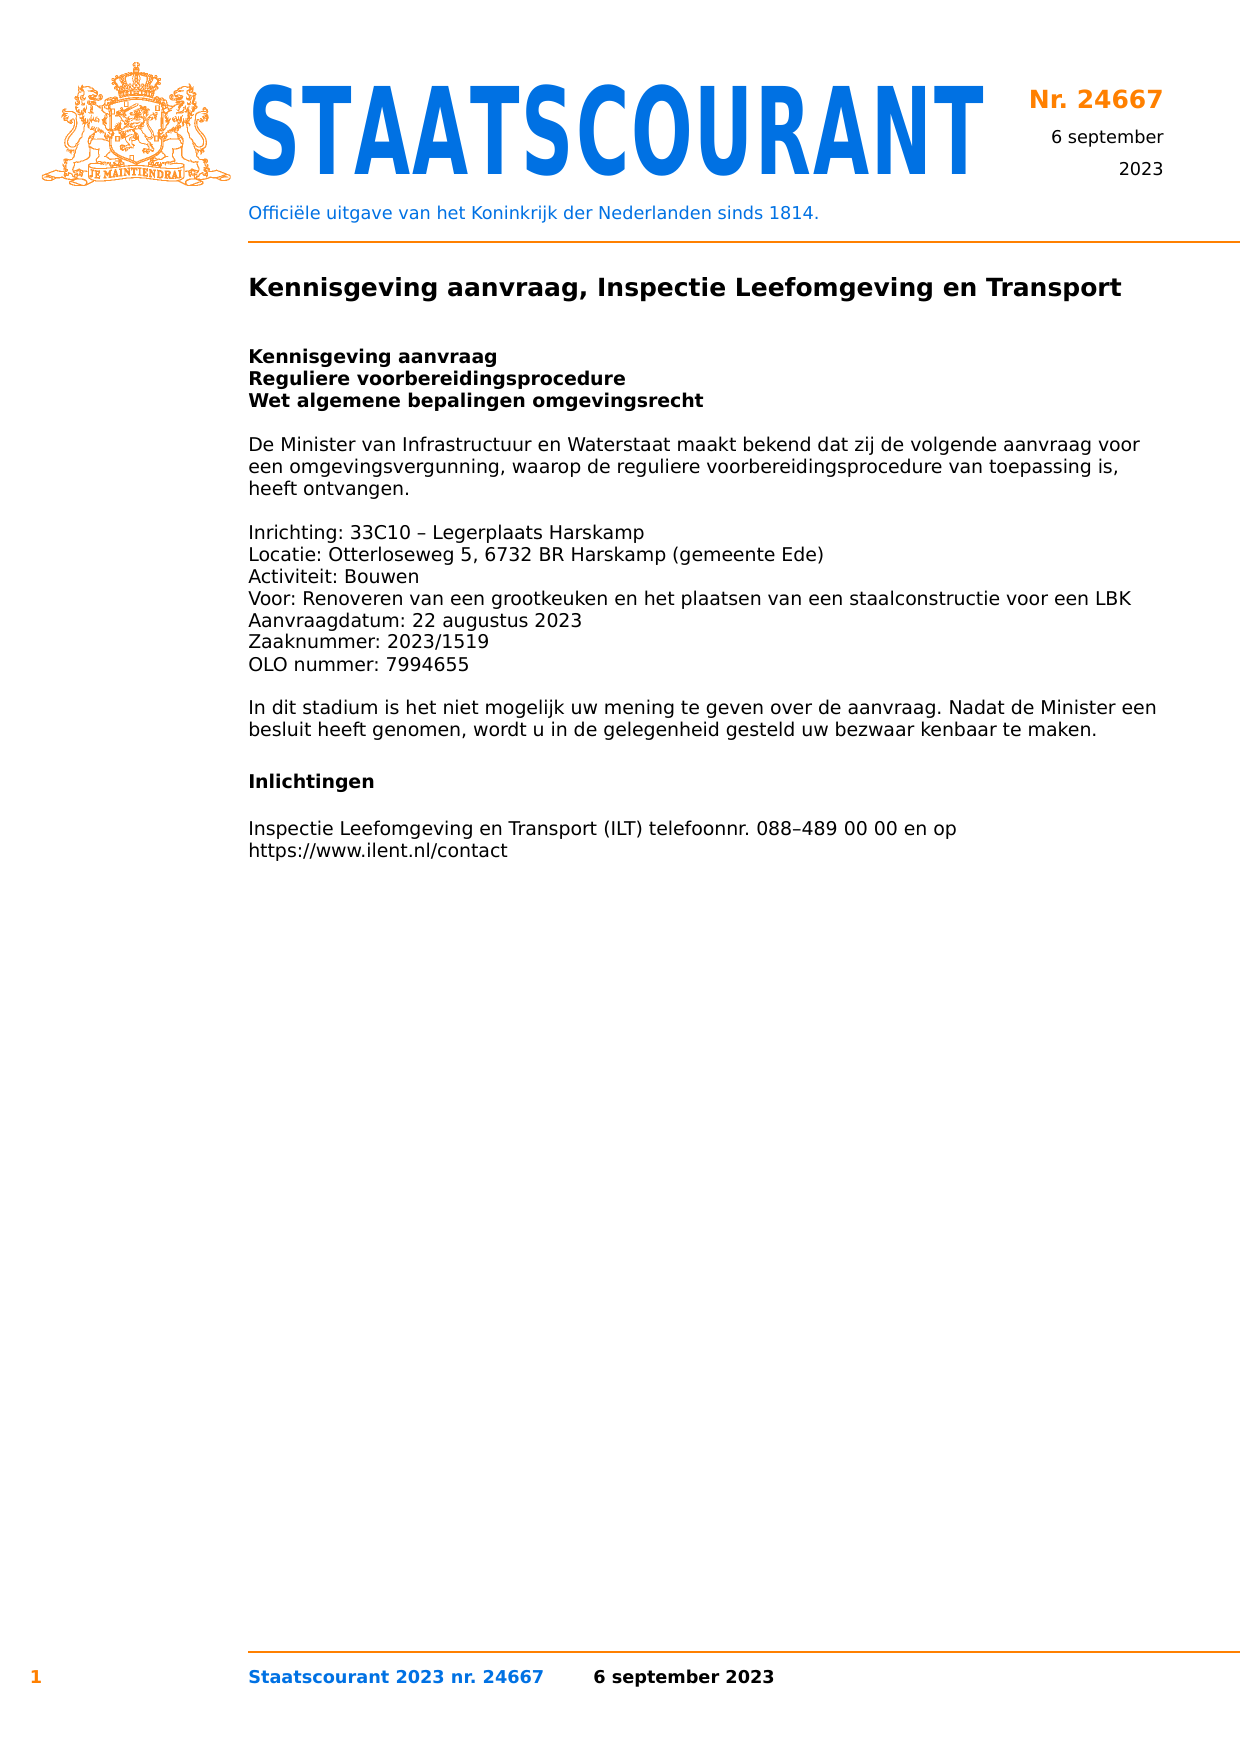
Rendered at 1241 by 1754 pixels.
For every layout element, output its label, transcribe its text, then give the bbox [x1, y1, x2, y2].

text Locatie: Otterloseweg 5, 6732 BR Harskamp (gemeente Ede) [248, 543, 1163, 566]
text Inrichting: 33C10 – Legerplaats Harskamp [248, 522, 1163, 543]
table_header Nr. 24667 [998, 62, 1240, 121]
text Voor: Renoveren van een grootkeuken en het plaatsen van een staalconstructie voor een LBK [248, 587, 1163, 609]
text De Minister van Infrastructuur en Waterstaat maakt bekend dat zij de volgende aanvraag voor een omgevingsvergunning, waarop de reguliere voorbereidingsprocedure van toepassing is, heeft ontvangen. [248, 434, 1163, 500]
picture [41, 62, 231, 186]
table_header STAATSCOURANT [248, 62, 998, 203]
text Wet algemene bepalingen omgevingsrecht [248, 390, 1163, 412]
table_cell 6 september [998, 121, 1240, 153]
table_cell Officiële uitgave van het Koninkrijk der Nederlanden sinds 1814. [248, 203, 1240, 241]
text Inspectie Leefomgeving en Transport (ILT) telefoonnr. 088–489 00 00 en op https://www.ilent.nl/contact [248, 818, 1163, 862]
text In dit stadium is het niet mogelijk uw mening te geven over de aanvraag. Nadat de Minister een besluit heeft genomen, wordt u in de gelegenheid gesteld uw bezwaar kenbaar te maken. [248, 697, 1163, 741]
text OLO nummer: 7994655 [248, 653, 1163, 675]
subtitle Inlichtingen [248, 771, 1163, 793]
table_header [25, 62, 248, 241]
text Aanvraagdatum: 22 augustus 2023 [248, 609, 1163, 631]
text Reguliere voorbereidingsprocedure [248, 368, 1163, 390]
table_cell 2023 [998, 153, 1240, 203]
text Activiteit: Bouwen [248, 566, 1163, 587]
subtitle Kennisgeving aanvraag, Inspectie Leefomgeving en Transport [248, 273, 1163, 302]
text Zaaknummer: 2023/1519 [248, 631, 1163, 653]
text Kennisgeving aanvraag [248, 346, 1163, 368]
